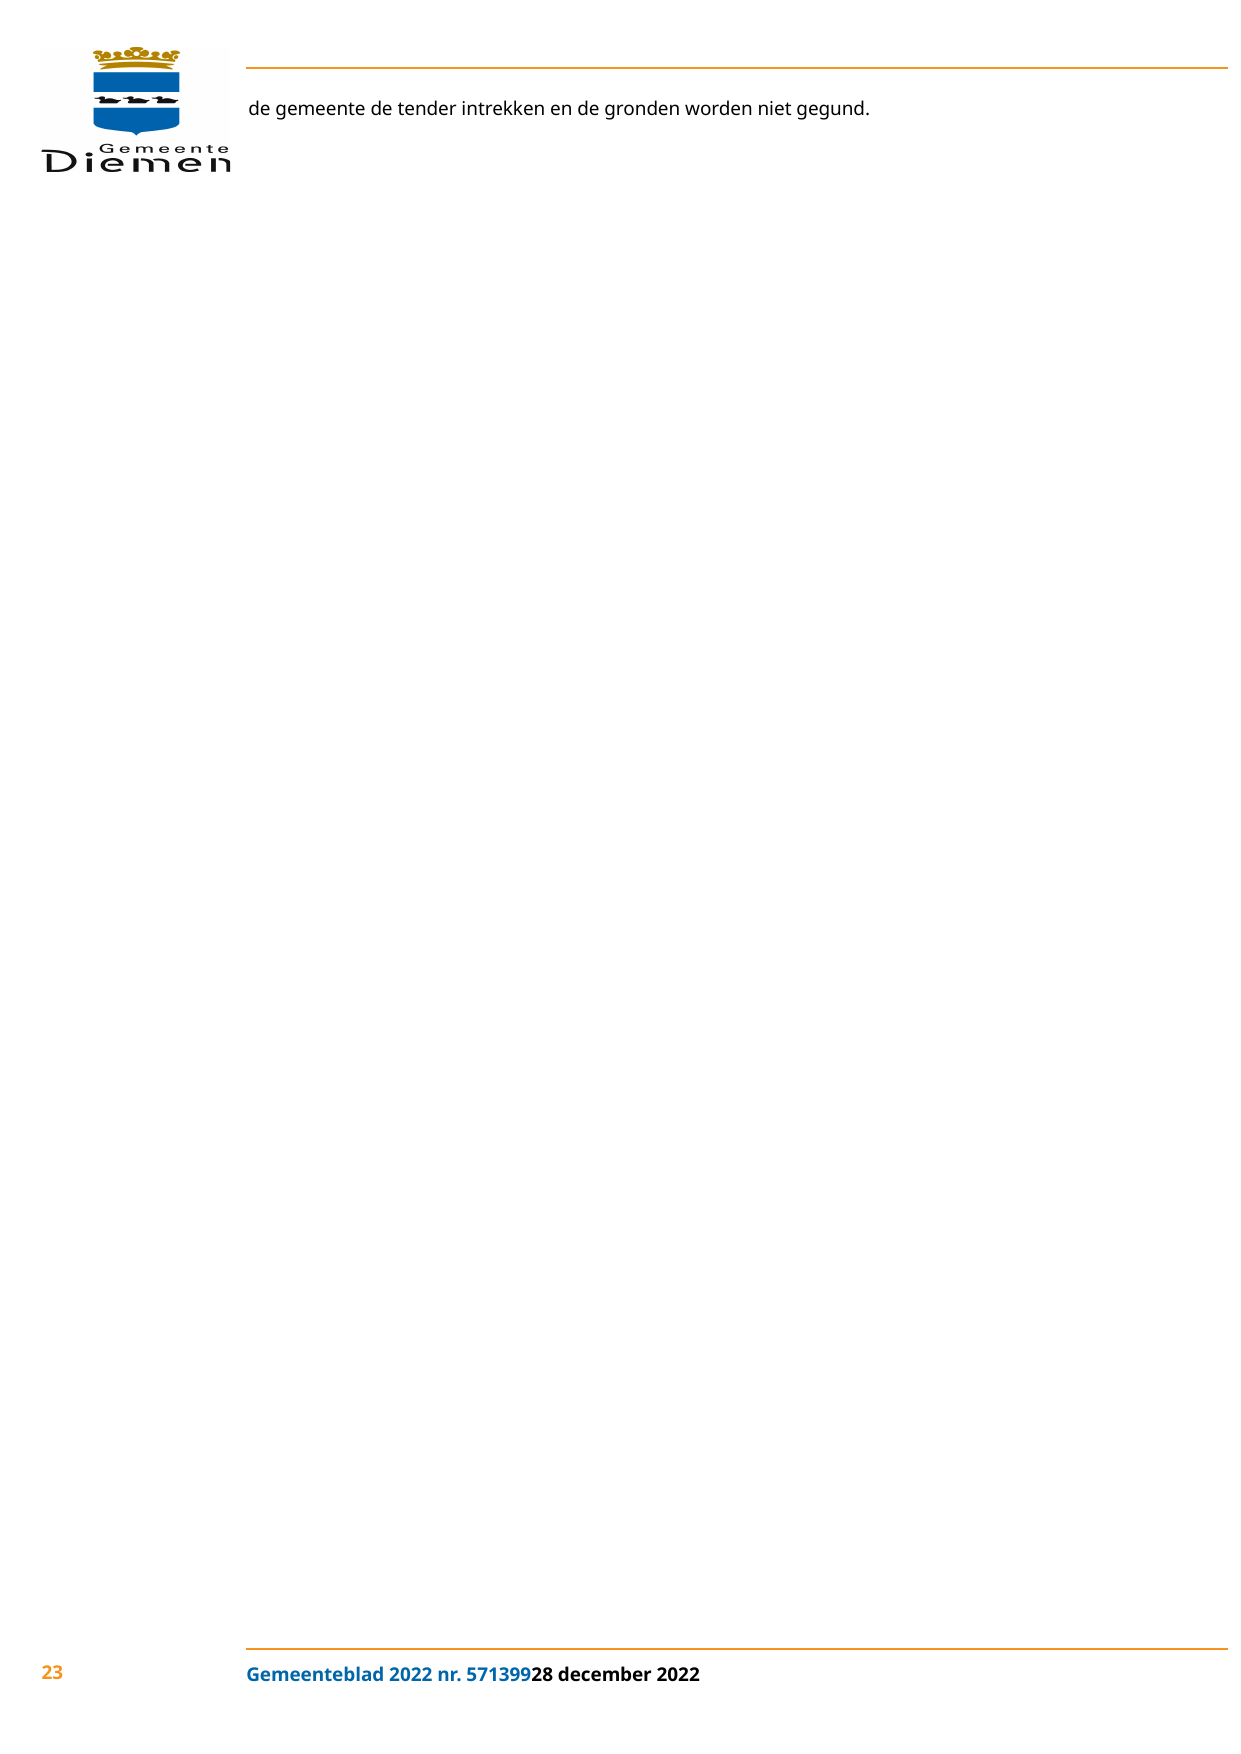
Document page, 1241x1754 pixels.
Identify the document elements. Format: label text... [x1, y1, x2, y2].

picture [41, 47, 231, 172]
text de gemeente de tender intrekken en de gronden worden niet gegund. [248, 95, 1152, 121]
